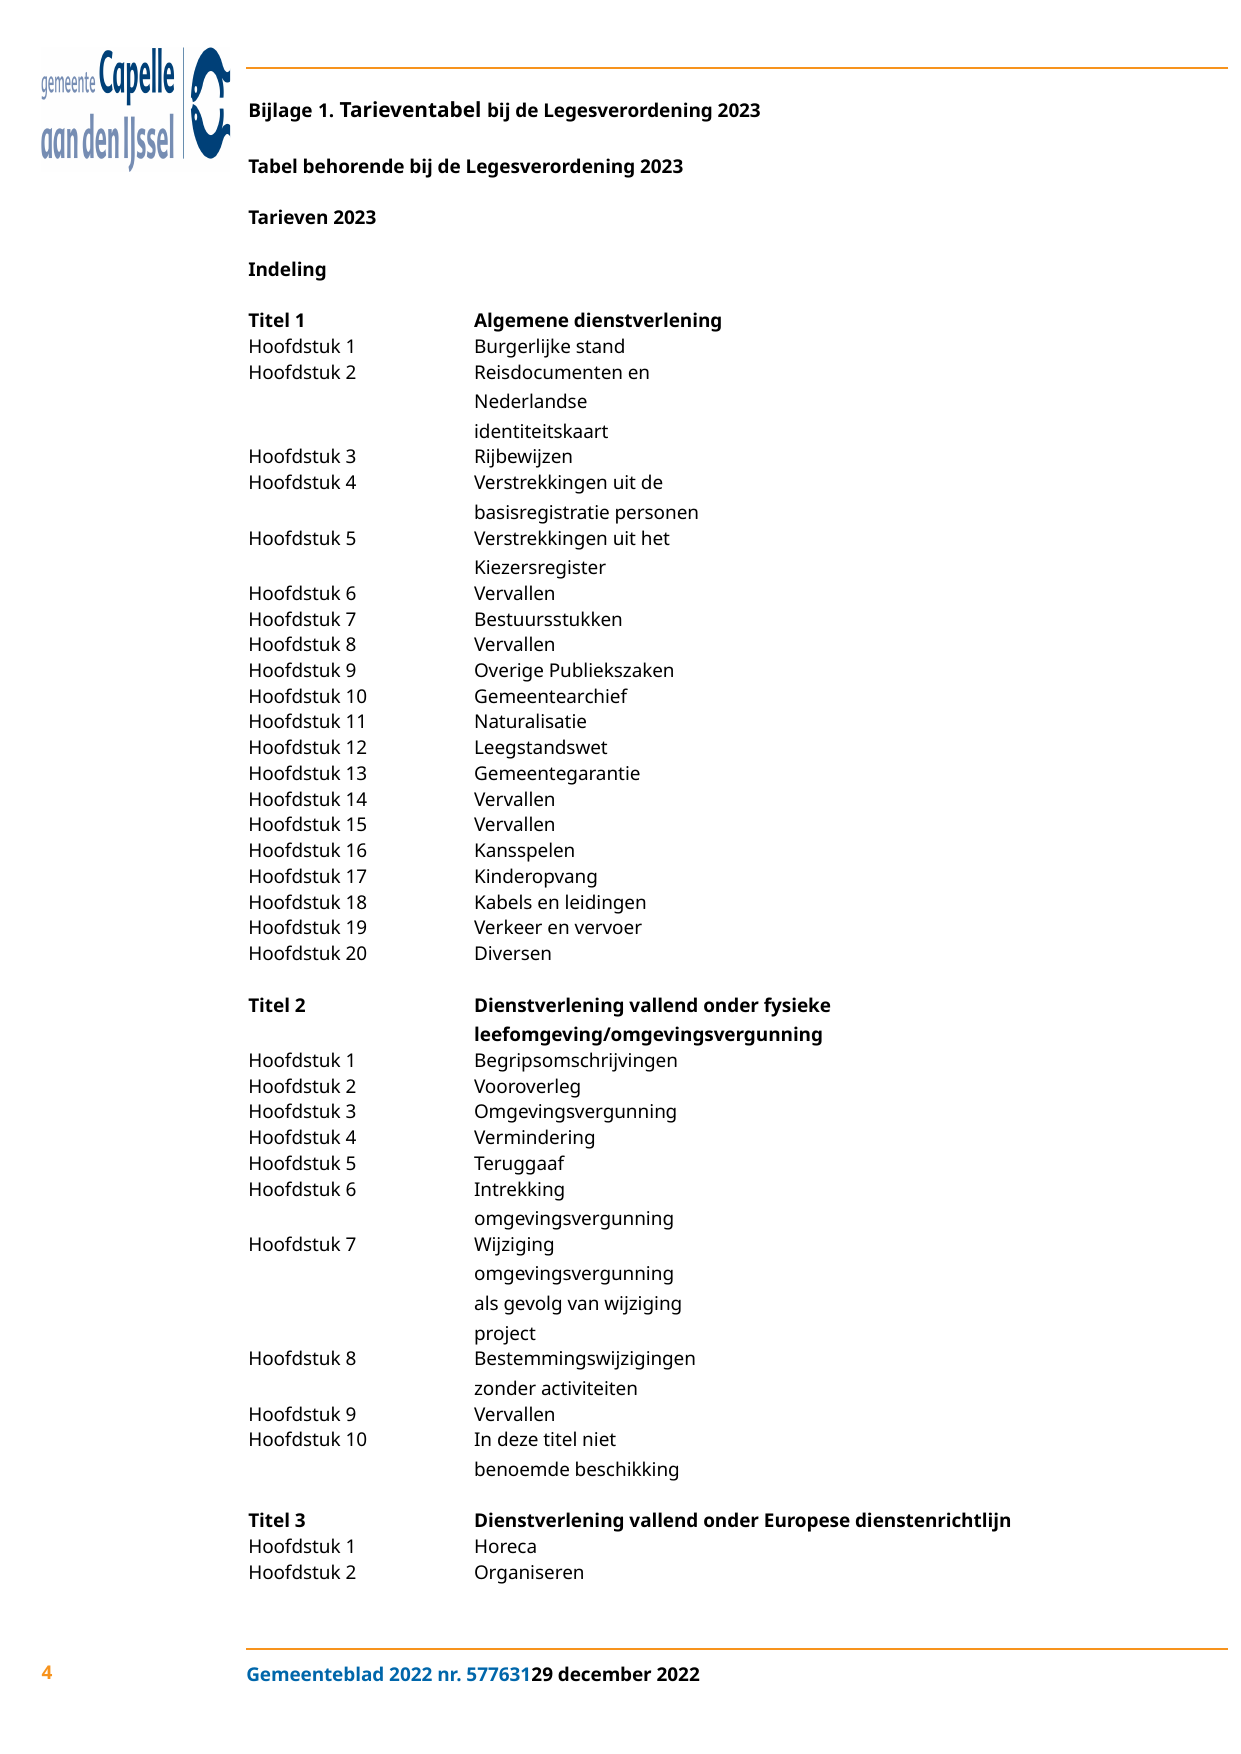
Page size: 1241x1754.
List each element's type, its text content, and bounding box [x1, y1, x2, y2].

table_cell [926, 1124, 1152, 1150]
table_cell [248, 966, 474, 992]
table_cell [700, 632, 926, 657]
table_cell Organiseren [474, 1559, 700, 1585]
table_cell Omgevingsvergunning [474, 1099, 700, 1124]
table_cell Vervallen [474, 632, 700, 657]
table_cell [926, 1559, 1152, 1585]
table_cell [700, 915, 926, 940]
table_cell [474, 179, 700, 204]
table_cell [700, 683, 926, 709]
table_cell [926, 282, 1152, 307]
table_cell Hoofdstuk 10 [248, 683, 474, 709]
table_cell Indeling [248, 256, 1152, 282]
table_cell Overige Publiekszaken [474, 657, 700, 683]
table_cell [926, 1231, 1152, 1346]
table_cell Bestuursstukken [474, 606, 700, 632]
table_cell Hoofdstuk 2 [248, 1559, 474, 1585]
table_cell [700, 606, 926, 632]
table_cell [248, 1482, 474, 1508]
table_cell [700, 1401, 926, 1427]
table_cell Verkeer en vervoer [474, 915, 700, 940]
table_cell Dienstverlening vallend onder Europese dienstenrichtlijn [474, 1508, 1152, 1533]
table_cell Begripsomschrijvingen [474, 1047, 700, 1073]
table_cell [926, 1150, 1152, 1176]
table_cell [700, 1073, 926, 1098]
table_cell [926, 940, 1152, 966]
table_cell [700, 940, 926, 966]
table_cell [926, 863, 1152, 889]
table_cell Hoofdstuk 4 [248, 470, 474, 525]
table_cell [926, 1099, 1152, 1124]
table_cell Kabels en leidingen [474, 889, 700, 914]
table_cell Kinderopvang [474, 863, 700, 889]
table_cell Hoofdstuk 15 [248, 812, 474, 837]
table_cell Hoofdstuk 18 [248, 889, 474, 914]
table_cell Hoofdstuk 17 [248, 863, 474, 889]
table_cell [926, 1427, 1152, 1482]
table_cell [926, 1533, 1152, 1559]
table_cell Algemene dienstverlening [474, 308, 1152, 333]
table_cell [926, 333, 1152, 359]
table_cell Hoofdstuk 14 [248, 786, 474, 812]
table_cell [700, 786, 926, 812]
table_cell [700, 1231, 926, 1346]
table_cell [700, 179, 926, 204]
table_cell Burgerlijke stand [474, 333, 700, 359]
table_cell Hoofdstuk 5 [248, 525, 474, 580]
table_cell [700, 230, 926, 256]
table_cell [700, 1176, 926, 1231]
table_cell [700, 333, 926, 359]
table_cell Horeca [474, 1533, 700, 1559]
table_cell Hoofdstuk 1 [248, 1533, 474, 1559]
table_cell [926, 1346, 1152, 1401]
table_cell Reisdocumenten en Nederlandse identiteitskaart [474, 359, 700, 444]
table_cell Titel 2 [248, 992, 474, 1047]
table_cell [700, 966, 926, 992]
table_cell [926, 525, 1152, 580]
table_cell Hoofdstuk 3 [248, 444, 474, 469]
table_cell [700, 657, 926, 683]
table_cell [926, 359, 1152, 444]
table_cell [474, 966, 700, 992]
table_cell [700, 760, 926, 786]
table_cell [248, 179, 474, 204]
table_cell Titel 1 [248, 308, 474, 333]
table_cell [926, 580, 1152, 606]
table_cell [926, 683, 1152, 709]
table_cell Hoofdstuk 1 [248, 1047, 474, 1073]
table_cell [926, 786, 1152, 812]
table_cell Hoofdstuk 10 [248, 1427, 474, 1482]
table_cell [700, 812, 926, 837]
table_cell [926, 657, 1152, 683]
table_cell Vervallen [474, 812, 700, 837]
table_cell Hoofdstuk 2 [248, 1073, 474, 1098]
table_cell [926, 632, 1152, 657]
table_cell [926, 444, 1152, 469]
table_cell [700, 1150, 926, 1176]
table_cell [700, 1482, 926, 1508]
table_cell [700, 470, 926, 525]
table_cell Titel 3 [248, 1508, 474, 1533]
table_cell Vervallen [474, 580, 700, 606]
table_cell [700, 444, 926, 469]
table_cell Hoofdstuk 20 [248, 940, 474, 966]
table_cell [926, 606, 1152, 632]
table_cell [700, 282, 926, 307]
table_cell [474, 230, 700, 256]
table_cell Teruggaaf [474, 1150, 700, 1176]
table_cell [926, 1401, 1152, 1427]
table_cell [926, 760, 1152, 786]
table_cell Hoofdstuk 5 [248, 1150, 474, 1176]
table_header Tabel behorende bij de Legesverordening 2023 [248, 153, 1152, 179]
table_cell Dienstverlening vallend onder fysieke leefomgeving/omgevingsvergunning [474, 992, 1152, 1047]
table_cell Gemeentegarantie [474, 760, 700, 786]
table_cell Verstrekkingen uit het Kiezersregister [474, 525, 700, 580]
table_cell [700, 1346, 926, 1401]
table_cell Hoofdstuk 9 [248, 657, 474, 683]
table_cell Hoofdstuk 7 [248, 1231, 474, 1346]
table_cell [248, 282, 474, 307]
table_cell [700, 838, 926, 863]
table_cell [700, 580, 926, 606]
table_cell Kansspelen [474, 838, 700, 863]
table_cell Wijziging omgevingsvergunning als gevolg van wijziging project [474, 1231, 700, 1346]
table_cell [700, 1559, 926, 1585]
table_cell [700, 1099, 926, 1124]
table_cell Hoofdstuk 19 [248, 915, 474, 940]
text Bijlage 1. Tarieventabel bij de Legesverordening 2023 [248, 95, 1152, 123]
table_cell [474, 1482, 700, 1508]
table_cell [926, 915, 1152, 940]
table_cell [700, 889, 926, 914]
table_cell Gemeentearchief [474, 683, 700, 709]
table_cell Hoofdstuk 11 [248, 709, 474, 734]
table_cell Leegstandswet [474, 735, 700, 760]
table_cell [474, 282, 700, 307]
table_cell Diversen [474, 940, 700, 966]
table_cell [926, 1047, 1152, 1073]
table_cell [700, 1047, 926, 1073]
table_cell Hoofdstuk 3 [248, 1099, 474, 1124]
table_cell Vermindering [474, 1124, 700, 1150]
table_cell [926, 889, 1152, 914]
table_cell In deze titel niet benoemde beschikking [474, 1427, 700, 1482]
table_cell Hoofdstuk 16 [248, 838, 474, 863]
table_cell [926, 179, 1152, 204]
table_cell Bestemmingswijzigingen zonder activiteiten [474, 1346, 700, 1401]
table_cell [700, 735, 926, 760]
table_cell Vervallen [474, 786, 700, 812]
table_cell [700, 863, 926, 889]
table_cell Tarieven 2023 [248, 205, 1152, 230]
table_cell [248, 230, 474, 256]
table_cell Hoofdstuk 7 [248, 606, 474, 632]
table_cell [926, 812, 1152, 837]
table_cell [926, 838, 1152, 863]
table_cell Hoofdstuk 6 [248, 1176, 474, 1231]
table_cell [926, 470, 1152, 525]
table_cell [926, 966, 1152, 992]
table_cell Intrekking omgevingsvergunning [474, 1176, 700, 1231]
table_cell [700, 709, 926, 734]
table_cell [700, 1124, 926, 1150]
table_cell [700, 359, 926, 444]
table_cell [700, 1533, 926, 1559]
table_cell Naturalisatie [474, 709, 700, 734]
table_cell Hoofdstuk 12 [248, 735, 474, 760]
table_cell [926, 1073, 1152, 1098]
table_cell [926, 230, 1152, 256]
table_cell [926, 735, 1152, 760]
table_cell Vooroverleg [474, 1073, 700, 1098]
table_cell [700, 1427, 926, 1482]
table_cell Hoofdstuk 8 [248, 1346, 474, 1401]
table_cell [926, 1482, 1152, 1508]
table_cell Hoofdstuk 13 [248, 760, 474, 786]
table_cell Hoofdstuk 8 [248, 632, 474, 657]
table_cell Hoofdstuk 1 [248, 333, 474, 359]
table_cell Vervallen [474, 1401, 700, 1427]
table_cell [700, 525, 926, 580]
table_cell [926, 1176, 1152, 1231]
table_cell Hoofdstuk 2 [248, 359, 474, 444]
table_cell Rijbewijzen [474, 444, 700, 469]
table_cell Hoofdstuk 9 [248, 1401, 474, 1427]
table_cell Hoofdstuk 6 [248, 580, 474, 606]
table_cell Hoofdstuk 4 [248, 1124, 474, 1150]
table_cell [926, 709, 1152, 734]
table_cell Verstrekkingen uit de basisregistratie personen [474, 470, 700, 525]
picture [41, 47, 231, 172]
